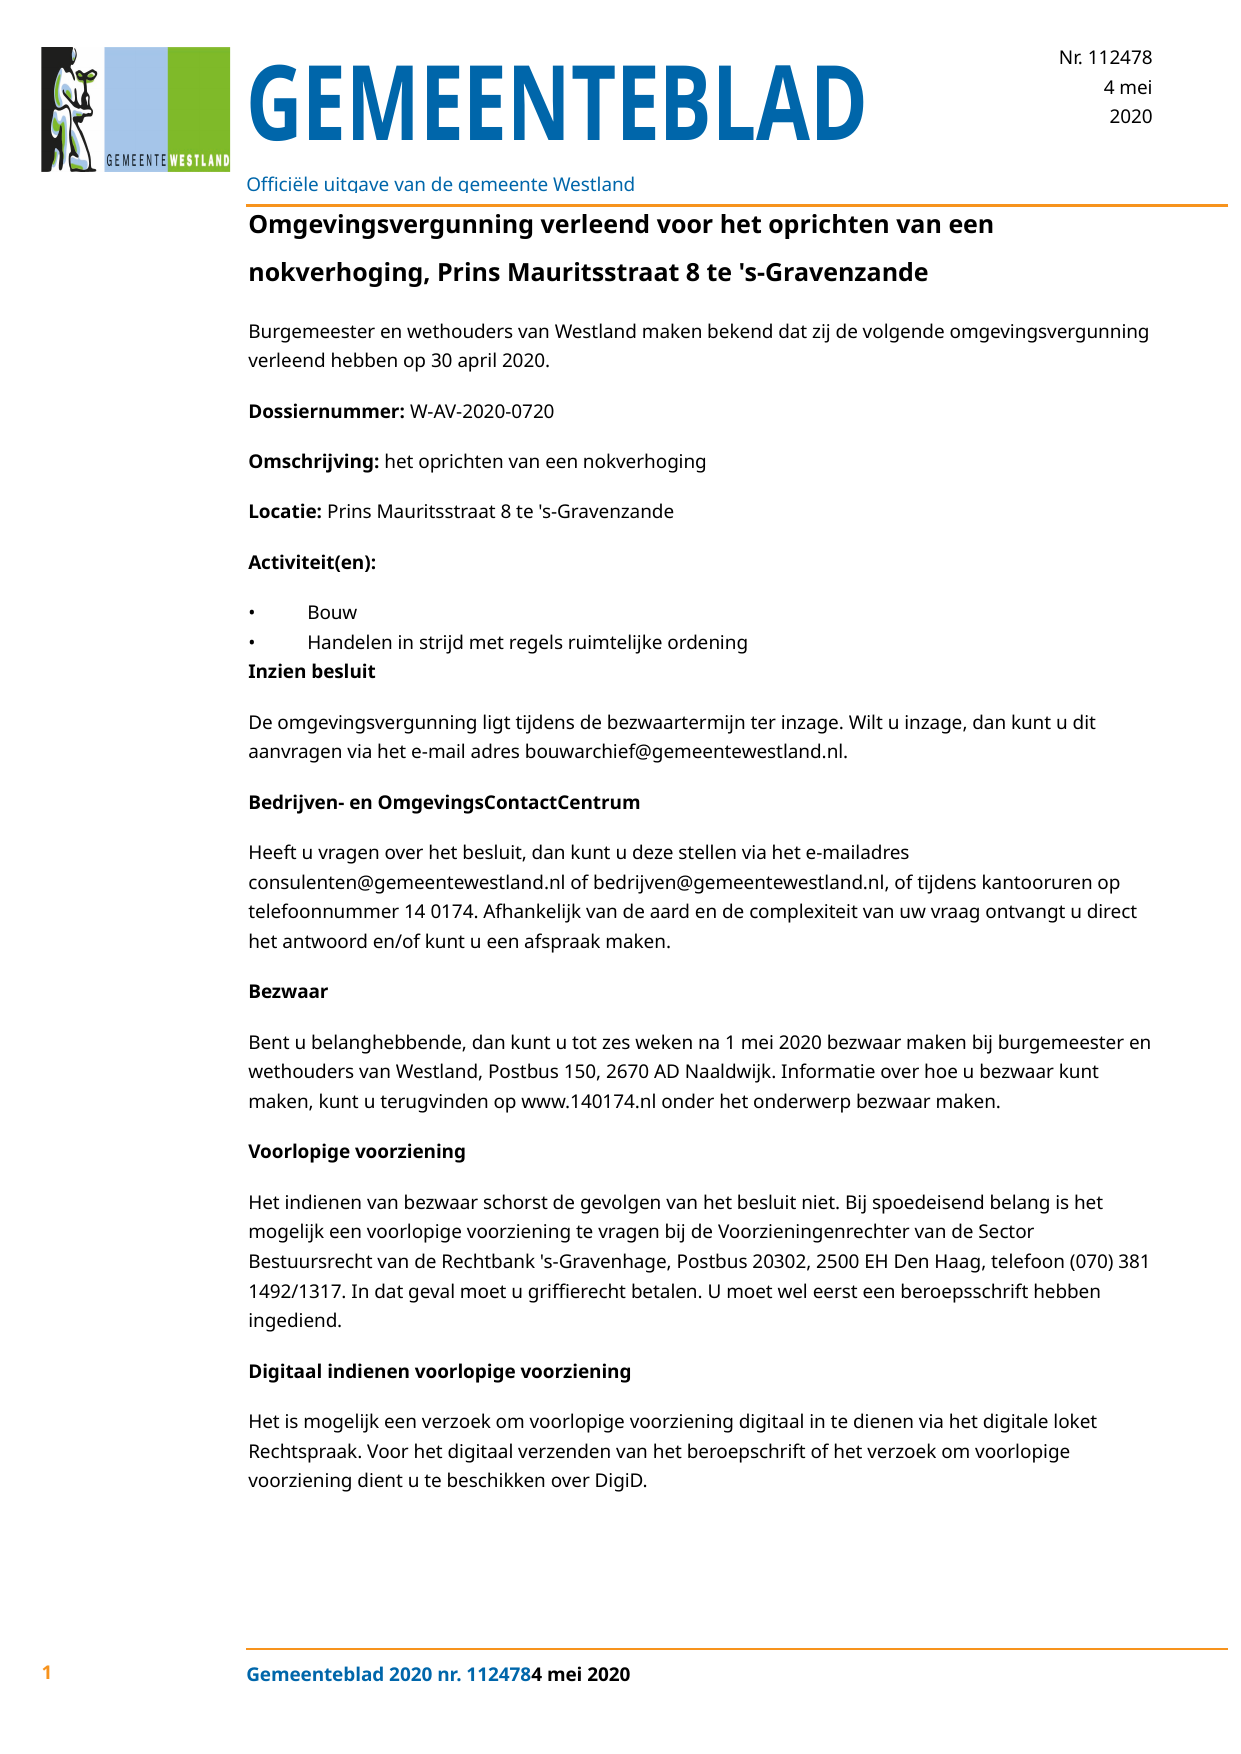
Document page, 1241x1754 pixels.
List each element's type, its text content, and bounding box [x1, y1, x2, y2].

text Voorlopige voorziening [248, 1139, 1152, 1164]
text Heeft u vragen over het besluit, dan kunt u deze stellen via het e-mailadres consulenten@gemeentewestland.nl of bedrijven@gemeentewestland.nl, of tijdens kantooruren op telefoonnummer 14 0174. Afhankelijk van de aard en de complexiteit van uw vraag ontvangt u direct het antwoord en/of kunt u een afspraak maken. [248, 839, 1152, 954]
text Digitaal indienen voorlopige voorziening [248, 1358, 1152, 1384]
list Bouw [248, 599, 1152, 625]
list Handelen in strijd met regels ruimtelijke ordening [248, 629, 1152, 655]
text Omschrijving: het oprichten van een nokverhoging [248, 448, 1152, 474]
text Activiteit(en): [248, 549, 1152, 575]
text Inzien besluit [248, 659, 1152, 684]
text Bent u belanghebbende, dan kunt u tot zes weken na 1 mei 2020 bezwaar maken bij burgemeester en wethouders van Westland, Postbus 150, 2670 AD Naaldwijk. Informatie over hoe u bezwaar kunt maken, kunt u terugvinden op www.140174.nl onder het onderwerp bezwaar maken. [248, 1029, 1152, 1114]
text Bezwaar [248, 979, 1152, 1004]
text De omgevingsvergunning ligt tijdens de bezwaartermijn ter inzage. Wilt u inzage, dan kunt u dit aanvragen via het e-mail adres bouwarchief@gemeentewestland.nl. [248, 709, 1152, 764]
text Het indienen van bezwaar schorst de gevolgen van het besluit niet. Bij spoedeisend belang is het mogelijk een voorlopige voorziening te vragen bij de Voorzieningenrechter van de Sector Bestuursrecht van de Rechtbank 's-Gravenhage, Postbus 20302, 2500 EH Den Haag, telefoon (070) 381 1492/1317. In dat geval moet u griffierecht betalen. U moet wel eerst een beroepsschrift hebben ingediend. [248, 1189, 1152, 1333]
text Burgemeester en wethouders van Westland maken bekend dat zij de volgende omgevingsvergunning verleend hebben op 30 april 2020. [248, 318, 1152, 373]
text Bedrijven- en OmgevingsContactCentrum [248, 789, 1152, 815]
text Locatie: Prins Mauritsstraat 8 te 's-Gravenzande [248, 499, 1152, 524]
picture [41, 47, 231, 172]
text Dossiernummer: W-AV-2020-0720 [248, 398, 1152, 424]
text Omgevingsvergunning verleend voor het oprichten van een nokverhoging, Prins Mauritsstraat 8 te 's-Gravenzande [248, 207, 1152, 288]
text Het is mogelijk een verzoek om voorlopige voorziening digitaal in te dienen via het digitale loket Rechtspraak. Voor het digitaal verzenden van het beroepschrift of het verzoek om voorlopige voorziening dient u te beschikken over DigiD. [248, 1408, 1152, 1493]
